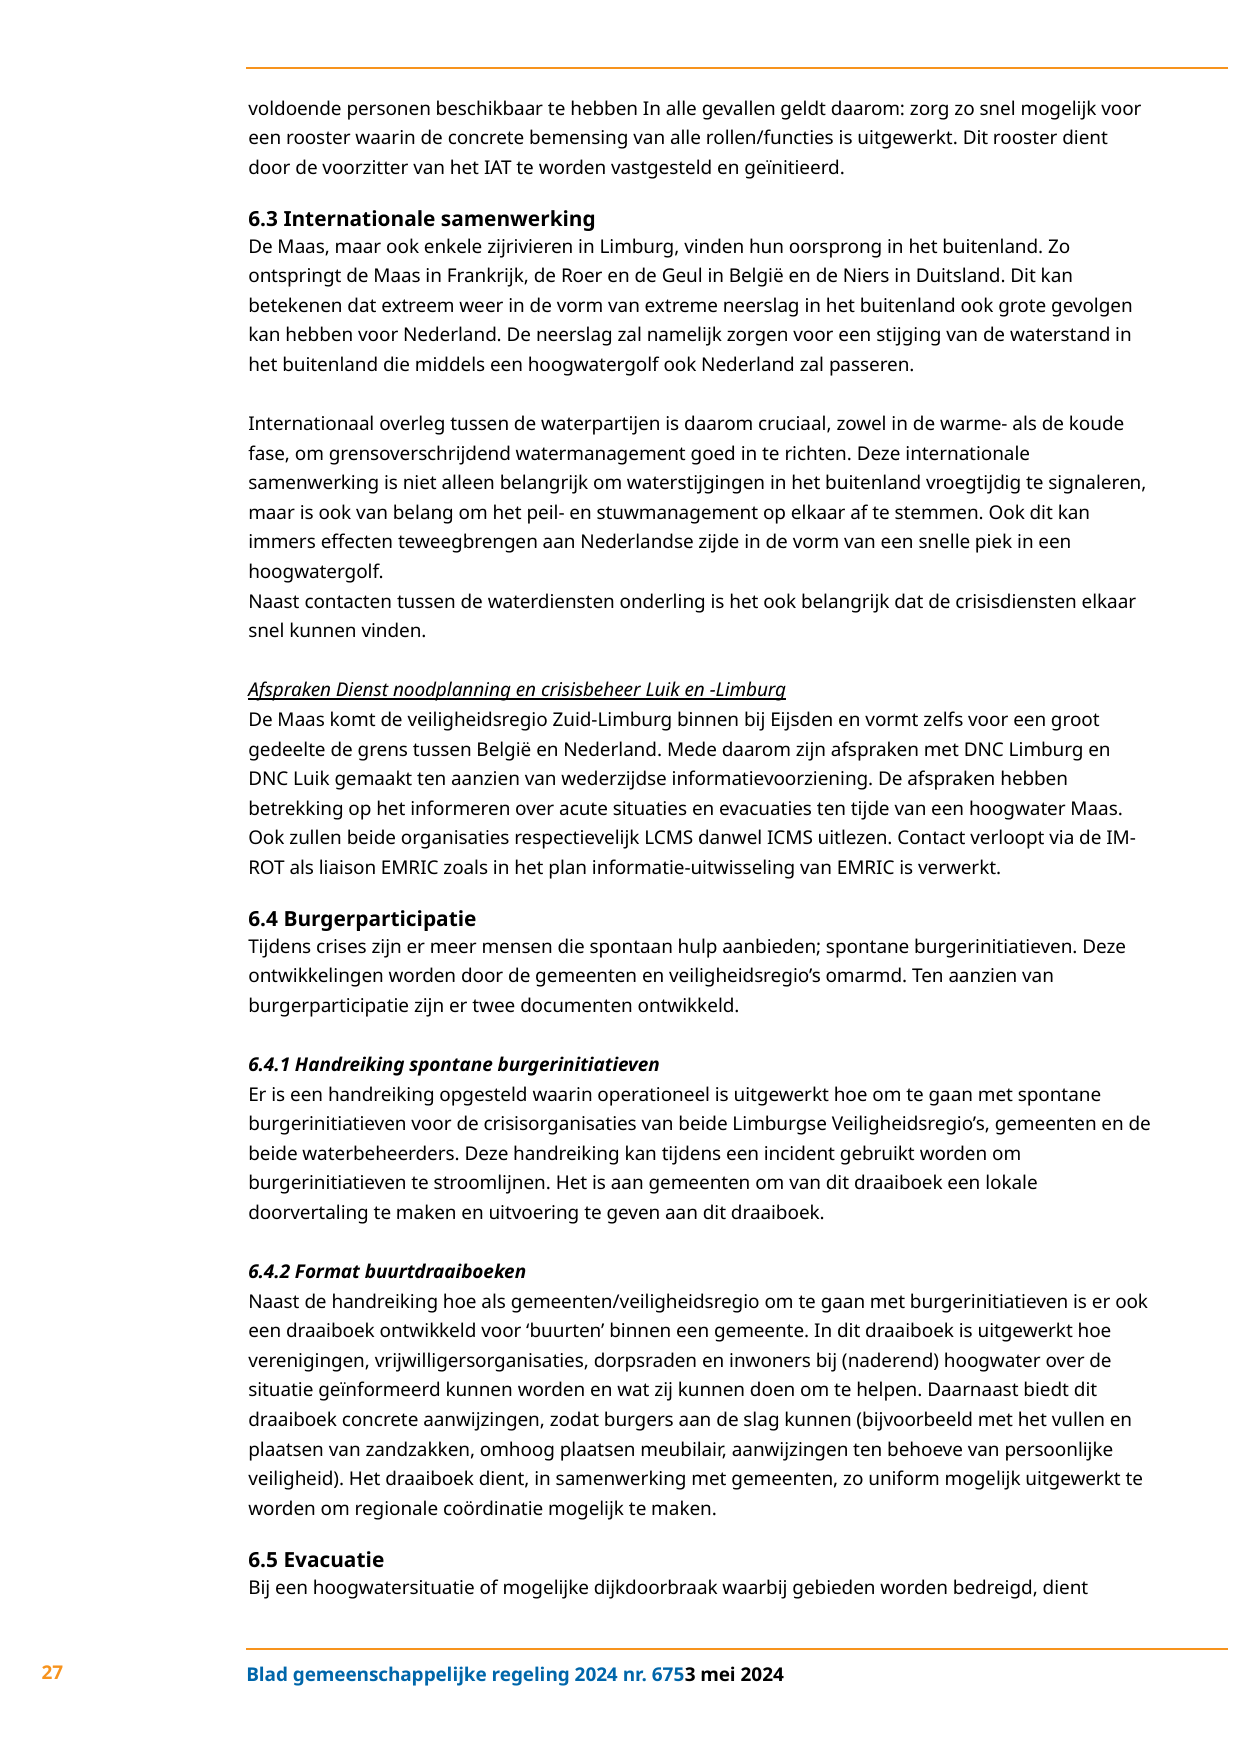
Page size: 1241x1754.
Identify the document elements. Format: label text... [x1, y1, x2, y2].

text Afspraken Dienst noodplanning en crisisbeheer Luik en -Limburg [248, 677, 1152, 702]
text 6.5 Evacuatie [248, 1545, 1152, 1574]
text Naast contacten tussen de waterdiensten onderling is het ook belangrijk dat de crisisdiensten elkaar snel kunnen vinden. [248, 588, 1152, 643]
text 6.4 Burgerparticipatie [248, 904, 1152, 933]
picture [41, 47, 231, 172]
text voldoende personen beschikbaar te hebben In alle gevallen geldt daarom: zorg zo snel mogelijk voor een rooster waarin de concrete bemensing van alle rollen/functies is uitgewerkt. Dit rooster dient door de voorzitter van het IAT te worden vastgesteld en geïnitieerd. [248, 95, 1152, 180]
text Internationaal overleg tussen de waterpartijen is daarom cruciaal, zowel in de warme- als de koude fase, om grensoverschrijdend watermanagement goed in te richten. Deze internationale samenwerking is niet alleen belangrijk om waterstijgingen in het buitenland vroegtijdig te signaleren, maar is ook van belang om het peil- en stuwmanagement op elkaar af te stemmen. Ook dit kan immers effecten teweegbrengen aan Nederlandse zijde in de vorm van een snelle piek in een hoogwatergolf. [248, 410, 1152, 584]
text Bij een hoogwatersituatie of mogelijke dijkdoorbraak waarbij gebieden worden bedreigd, dient [248, 1574, 1152, 1599]
text Naast de handreiking hoe als gemeenten/veiligheidsregio om te gaan met burgerinitiatieven is er ook een draaiboek ontwikkeld voor ‘buurten’ binnen een gemeente. In dit draaiboek is uitgewerkt hoe verenigingen, vrijwilligersorganisaties, dorpsraden en inwoners bij (naderend) hoogwater over de situatie geïnformeerd kunnen worden en wat zij kunnen doen om te helpen. Daarnaast biedt dit draaiboek concrete aanwijzingen, zodat burgers aan de slag kunnen (bijvoorbeeld met het vullen en plaatsen van zandzakken, omhoog plaatsen meubilair, aanwijzingen ten behoeve van persoonlijke veiligheid). Het draaiboek dient, in samenwerking met gemeenten, zo uniform mogelijk uitgewerkt te worden om regionale coördinatie mogelijk te maken. [248, 1288, 1152, 1521]
text 6.3 Internationale samenwerking [248, 204, 1152, 233]
text Er is een handreiking opgesteld waarin operationeel is uitgewerkt hoe om te gaan met spontane burgerinitiatieven voor de crisisorganisaties van beide Limburgse Veiligheidsregio’s, gemeenten en de beide waterbeheerders. Deze handreiking kan tijdens een incident gebruikt worden om burgerinitiatieven te stroomlijnen. Het is aan gemeenten om van dit draaiboek een lokale doorvertaling te maken en uitvoering te geven aan dit draaiboek. [248, 1081, 1152, 1225]
text De Maas komt de veiligheidsregio Zuid-Limburg binnen bij Eijsden en vormt zelfs voor een groot gedeelte de grens tussen België en Nederland. Mede daarom zijn afspraken met DNC Limburg en DNC Luik gemaakt ten aanzien van wederzijdse informatievoorziening. De afspraken hebben betrekking op het informeren over acute situaties en evacuaties ten tijde van een hoogwater Maas. Ook zullen beide organisaties respectievelijk LCMS danwel ICMS uitlezen. Contact verloopt via de IM-ROT als liaison EMRIC zoals in het plan informatie-uitwisseling van EMRIC is verwerkt. [248, 706, 1152, 880]
text De Maas, maar ook enkele zijrivieren in Limburg, vinden hun oorsprong in het buitenland. Zo ontspringt de Maas in Frankrijk, de Roer en de Geul in België en de Niers in Duitsland. Dit kan betekenen dat extreem weer in de vorm van extreme neerslag in het buitenland ook grote gevolgen kan hebben voor Nederland. De neerslag zal namelijk zorgen voor een stijging van de waterstand in het buitenland die middels een hoogwatergolf ook Nederland zal passeren. [248, 233, 1152, 377]
text 6.4.2 Format buurtdraaiboeken [248, 1258, 1152, 1284]
text 6.4.1 Handreiking spontane burgerinitiatieven [248, 1051, 1152, 1077]
text Tijdens crises zijn er meer mensen die spontaan hulp aanbieden; spontane burgerinitiatieven. Deze ontwikkelingen worden door de gemeenten en veiligheidsregio’s omarmd. Ten aanzien van burgerparticipatie zijn er twee documenten ontwikkeld. [248, 933, 1152, 1018]
